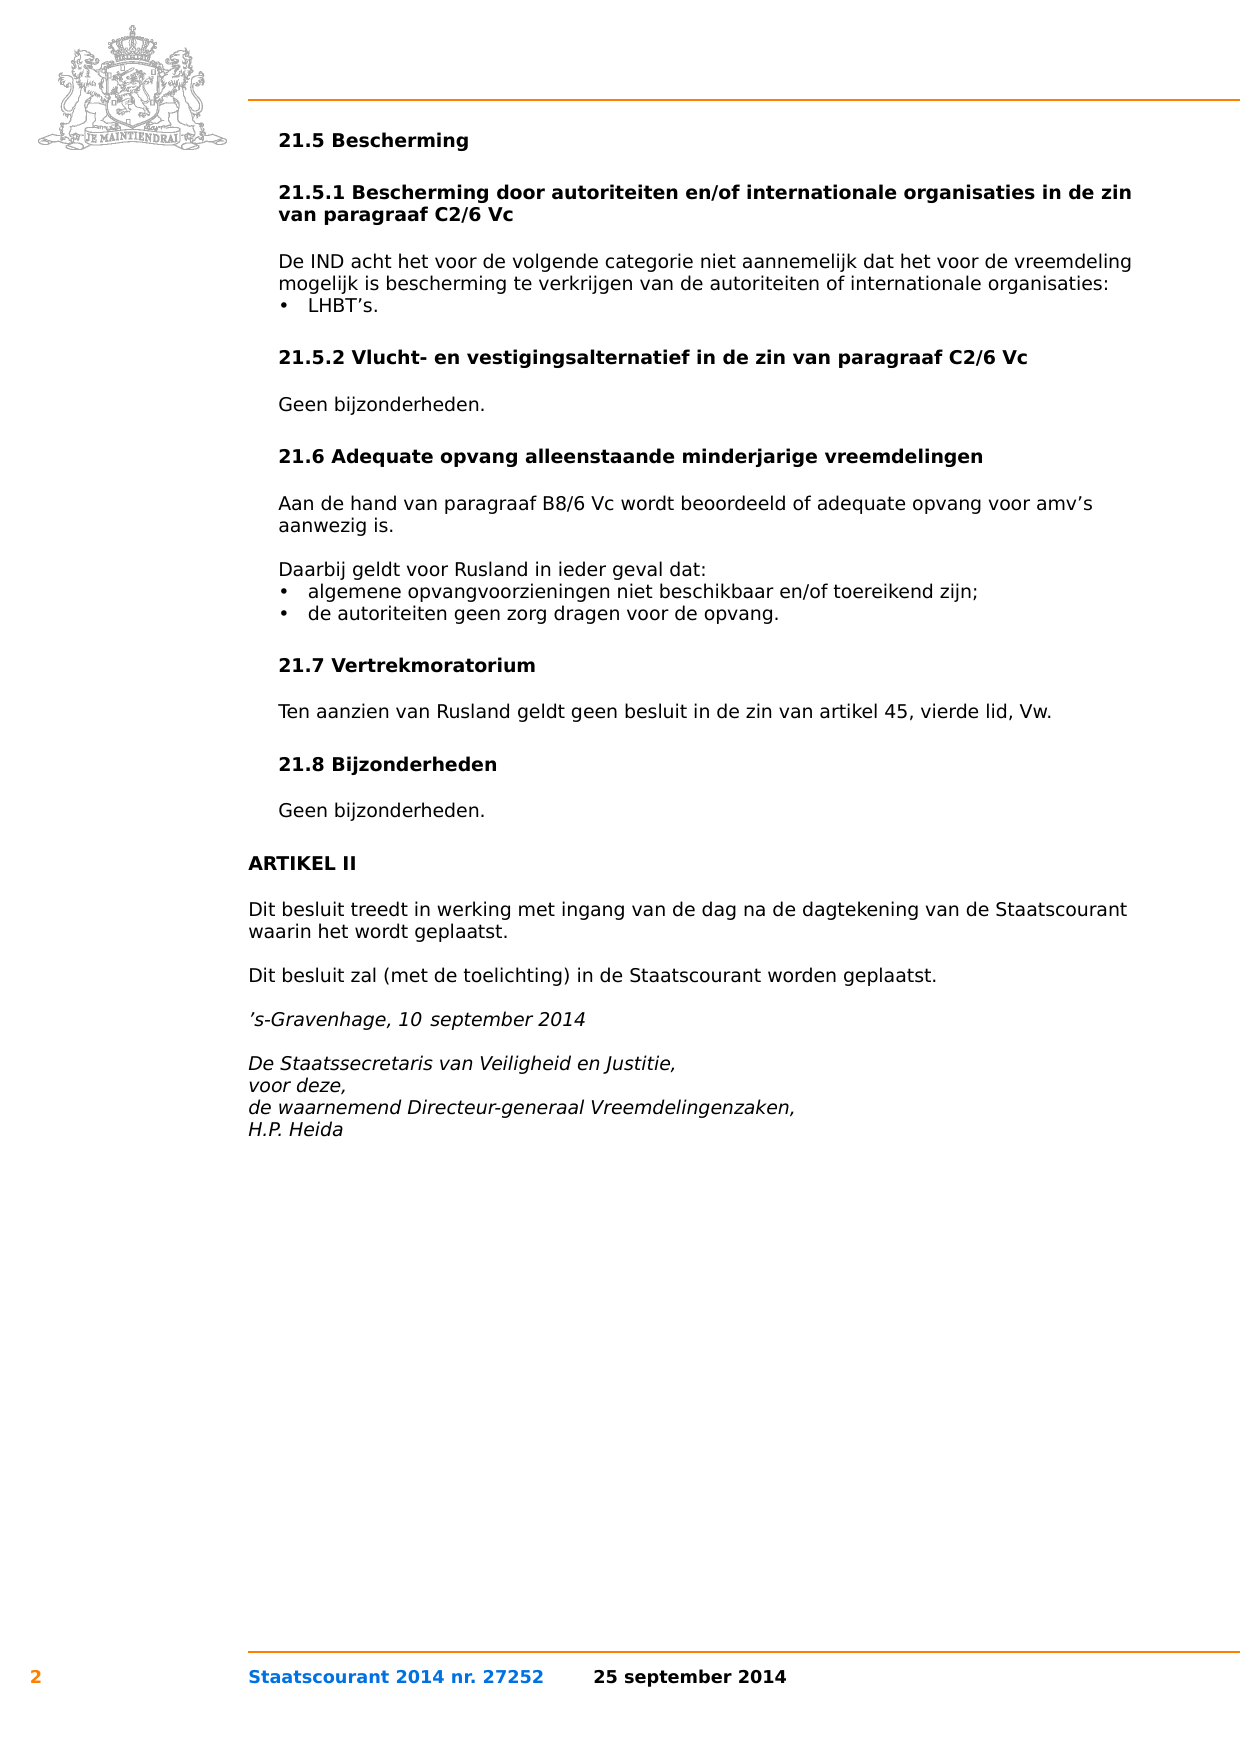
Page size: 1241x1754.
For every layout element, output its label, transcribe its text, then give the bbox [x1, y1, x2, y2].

text Geen bijzonderheden. [278, 800, 1163, 822]
text • algemene opvangvoorzieningen niet beschikbaar en/of toereikend zijn; [278, 581, 1163, 602]
text De Staatssecretaris van Veiligheid en Justitie, voor deze, de waarnemend Directeur-generaal Vreemdelingenzaken, H.P. Heida [248, 1053, 1163, 1141]
subtitle 21.5.1 Bescherming door autoriteiten en/of internationale organisaties in de zin van paragraaf C2/6 Vc [278, 182, 1163, 226]
subtitle 21.7 Vertrekmoratorium [278, 654, 1163, 676]
text Ten aanzien van Rusland geldt geen besluit in de zin van artikel 45, vierde lid, Vw. [278, 701, 1163, 723]
text • de autoriteiten geen zorg dragen voor de opvang. [278, 602, 1163, 624]
text Dit besluit treedt in werking met ingang van de dag na de dagtekening van de Staatscourant waarin het wordt geplaatst. [248, 899, 1163, 943]
subtitle ARTIKEL II [248, 852, 1163, 874]
text Geen bijzonderheden. [278, 394, 1163, 416]
picture [38, 25, 227, 150]
text De IND acht het voor de volgende categorie niet aannemelijk dat het voor de vreemdeling mogelijk is bescherming te verkrijgen van de autoriteiten of internationale organisaties: [278, 251, 1163, 295]
text Aan de hand van paragraaf B8/6 Vc wordt beoordeeld of adequate opvang voor amv’s aanwezig is. [278, 493, 1163, 537]
subtitle 21.5 Bescherming [278, 130, 1163, 152]
subtitle 21.8 Bijzonderheden [278, 753, 1163, 775]
subtitle 21.6 Adequate opvang alleenstaande minderjarige vreemdelingen [278, 446, 1163, 468]
subtitle 21.5.2 Vlucht- en vestigingsalternatief in de zin van paragraaf C2/6 Vc [278, 347, 1163, 369]
text ’s-Gravenhage, 10 september 2014 [248, 1009, 1163, 1031]
text Dit besluit zal (met de toelichting) in de Staatscourant worden geplaatst. [248, 965, 1163, 987]
text • LHBT’s. [278, 295, 1163, 317]
text Daarbij geldt voor Rusland in ieder geval dat: [278, 558, 1163, 581]
